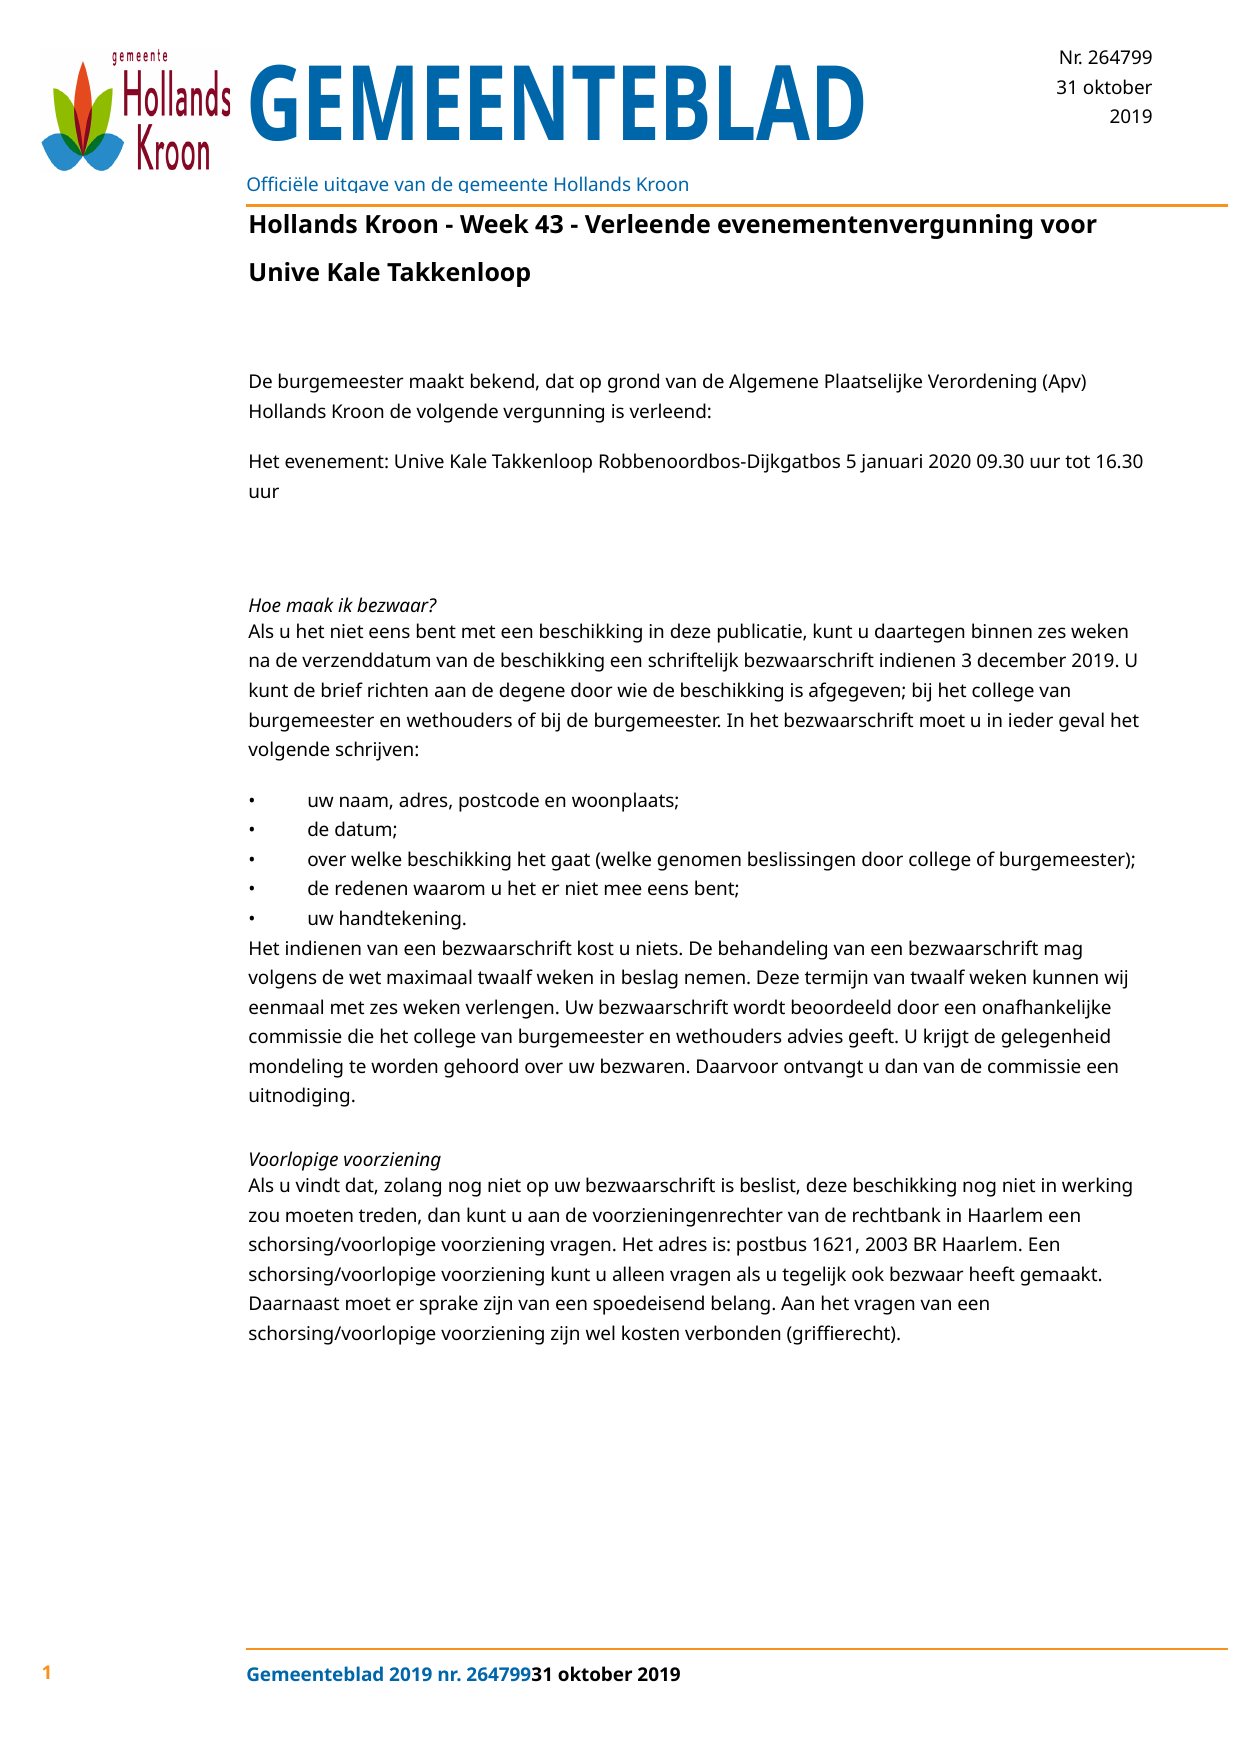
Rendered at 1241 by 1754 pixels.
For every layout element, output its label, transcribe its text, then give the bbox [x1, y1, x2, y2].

text Voorlopige voorziening [248, 1147, 1152, 1172]
text Als u vindt dat, zolang nog niet op uw bezwaarschrift is beslist, deze beschikking nog niet in werking zou moeten treden, dan kunt u aan de voorzieningenrechter van de rechtbank in Haarlem een schorsing/voorlopige voorziening vragen. Het adres is: postbus 1621, 2003 BR Haarlem. Een schorsing/voorlopige voorziening kunt u alleen vragen als u tegelijk ook bezwaar heeft gemaakt. Daarnaast moet er sprake zijn van een spoedeisend belang. Aan het vragen van een schorsing/voorlopige voorziening zijn wel kosten verbonden (griffierecht). [248, 1172, 1152, 1346]
text Het indienen van een bezwaarschrift kost u niets. De behandeling van een bezwaarschrift mag volgens de wet maximaal twaalf weken in beslag nemen. Deze termijn van twaalf weken kunnen wij eenmaal met zes weken verlengen. Uw bezwaarschrift wordt beoordeeld door een onafhankelijke commissie die het college van burgemeester en wethouders advies geeft. U krijgt de gelegenheid mondeling te worden gehoord over uw bezwaren. Daarvoor ontvangt u dan van de commissie een uitnodiging. [248, 935, 1152, 1108]
text De burgemeester maakt bekend, dat op grond van de Algemene Plaatselijke Verordening (Apv) Hollands Kroon de volgende vergunning is verleend: [248, 368, 1152, 424]
text Hollands Kroon - Week 43 - Verleende evenementenvergunning voor Unive Kale Takkenloop [248, 207, 1152, 288]
list de redenen waarom u het er niet mee eens bent; [248, 876, 1152, 901]
text Het evenement: Unive Kale Takkenloop Robbenoordbos-Dijkgatbos 5 januari 2020 09.30 uur tot 16.30 uur [248, 448, 1152, 504]
list over welke beschikking het gaat (welke genomen beslissingen door college of burgemeester); [248, 846, 1152, 872]
list de datum; [248, 816, 1152, 842]
text Hoe maak ik bezwaar? [248, 592, 1152, 618]
list uw naam, adres, postcode en woonplaats; [248, 787, 1152, 812]
text Als u het niet eens bent met een beschikking in deze publicatie, kunt u daartegen binnen zes weken na de verzenddatum van de beschikking een schriftelijk bezwaarschrift indienen 3 december 2019. U kunt de brief richten aan de degene door wie de beschikking is afgegeven; bij het college van burgemeester en wethouders of bij de burgemeester. In het bezwaarschrift moet u in ieder geval het volgende schrijven: [248, 618, 1152, 762]
picture [41, 47, 231, 172]
list uw handtekening. [248, 905, 1152, 931]
